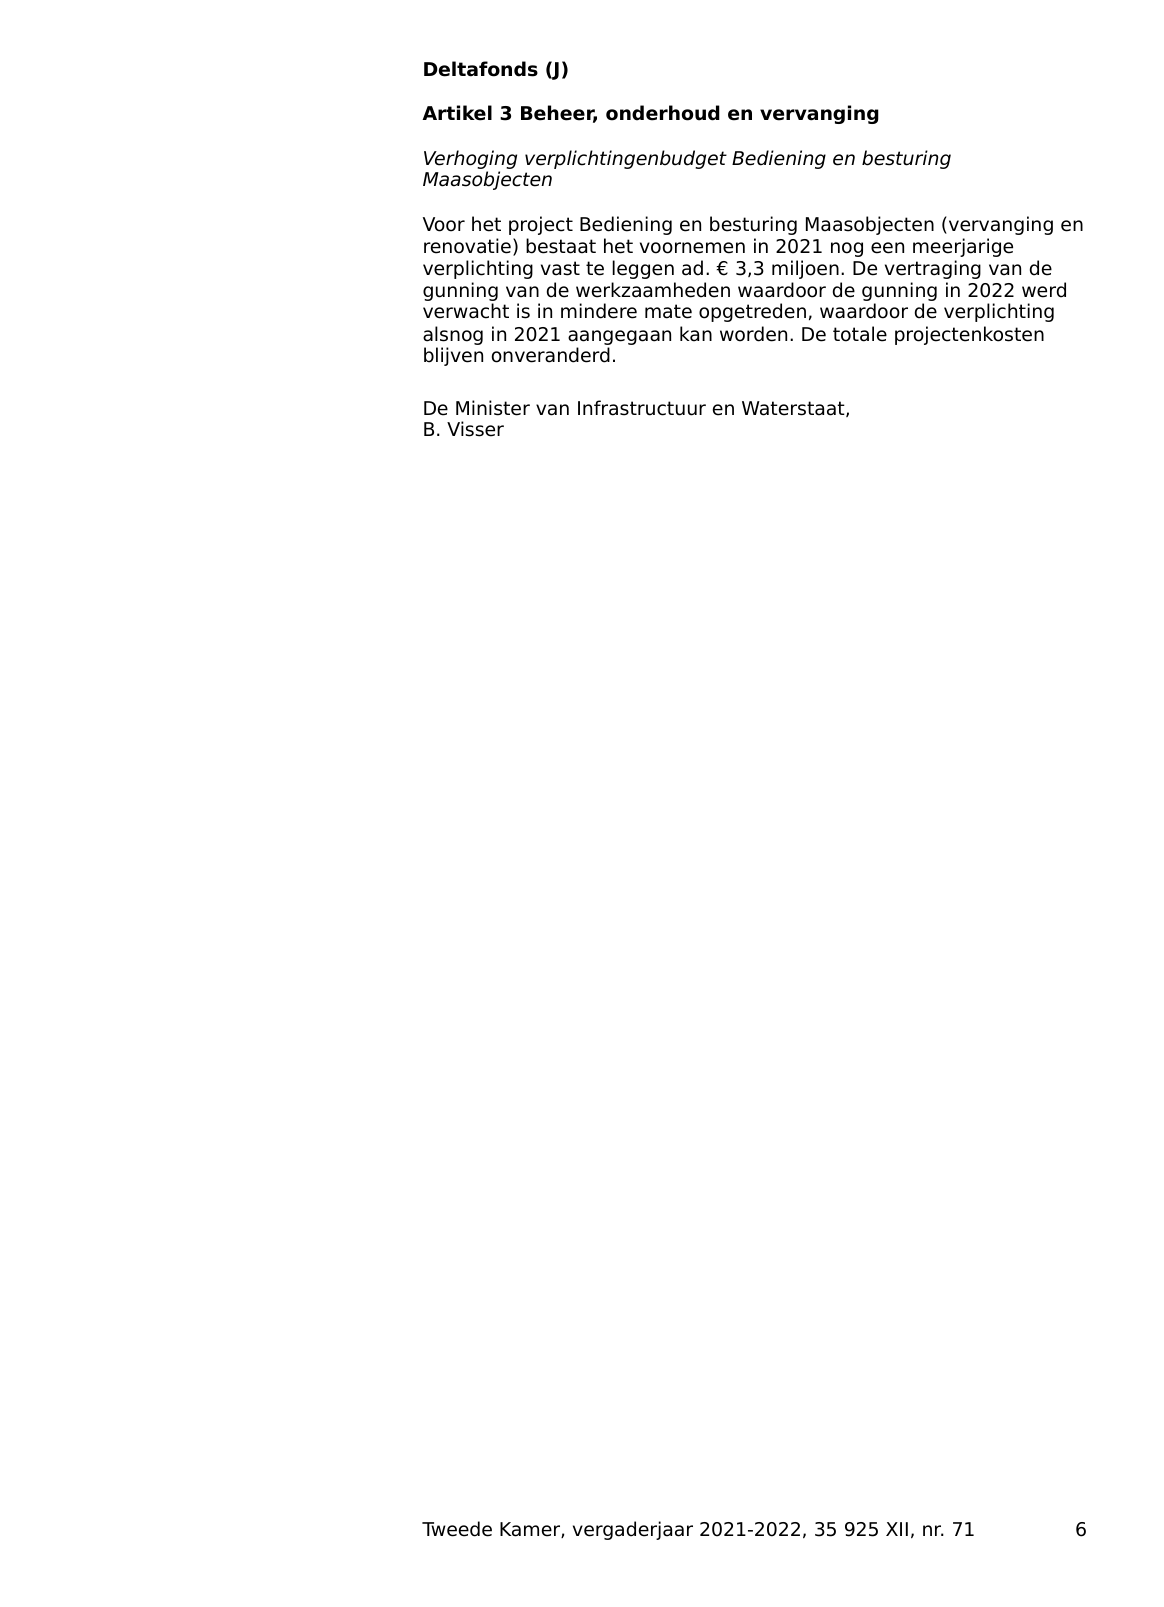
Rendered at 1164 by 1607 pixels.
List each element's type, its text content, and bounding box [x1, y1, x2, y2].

text De Minister van Infrastructuur en Waterstaat, B. Visser [422, 397, 1087, 441]
subtitle Artikel 3 Beheer, onderhoud en vervanging [422, 103, 1087, 125]
text Voor het project Bediening en besturing Maasobjecten (vervanging en renovatie) bestaat het voornemen in 2021 nog een meerjarige verplichting vast te leggen ad. € 3,3 miljoen. De vertraging van de gunning van de werkzaamheden waardoor de gunning in 2022 werd verwacht is in mindere mate opgetreden, waardoor de verplichting alsnog in 2021 aangegaan kan worden. De totale projectenkosten blijven onveranderd. [422, 213, 1087, 367]
subtitle Deltafonds (J) [422, 59, 1087, 81]
subtitle Verhoging verplichtingenbudget Bediening en besturing Maasobjecten [422, 147, 1087, 191]
